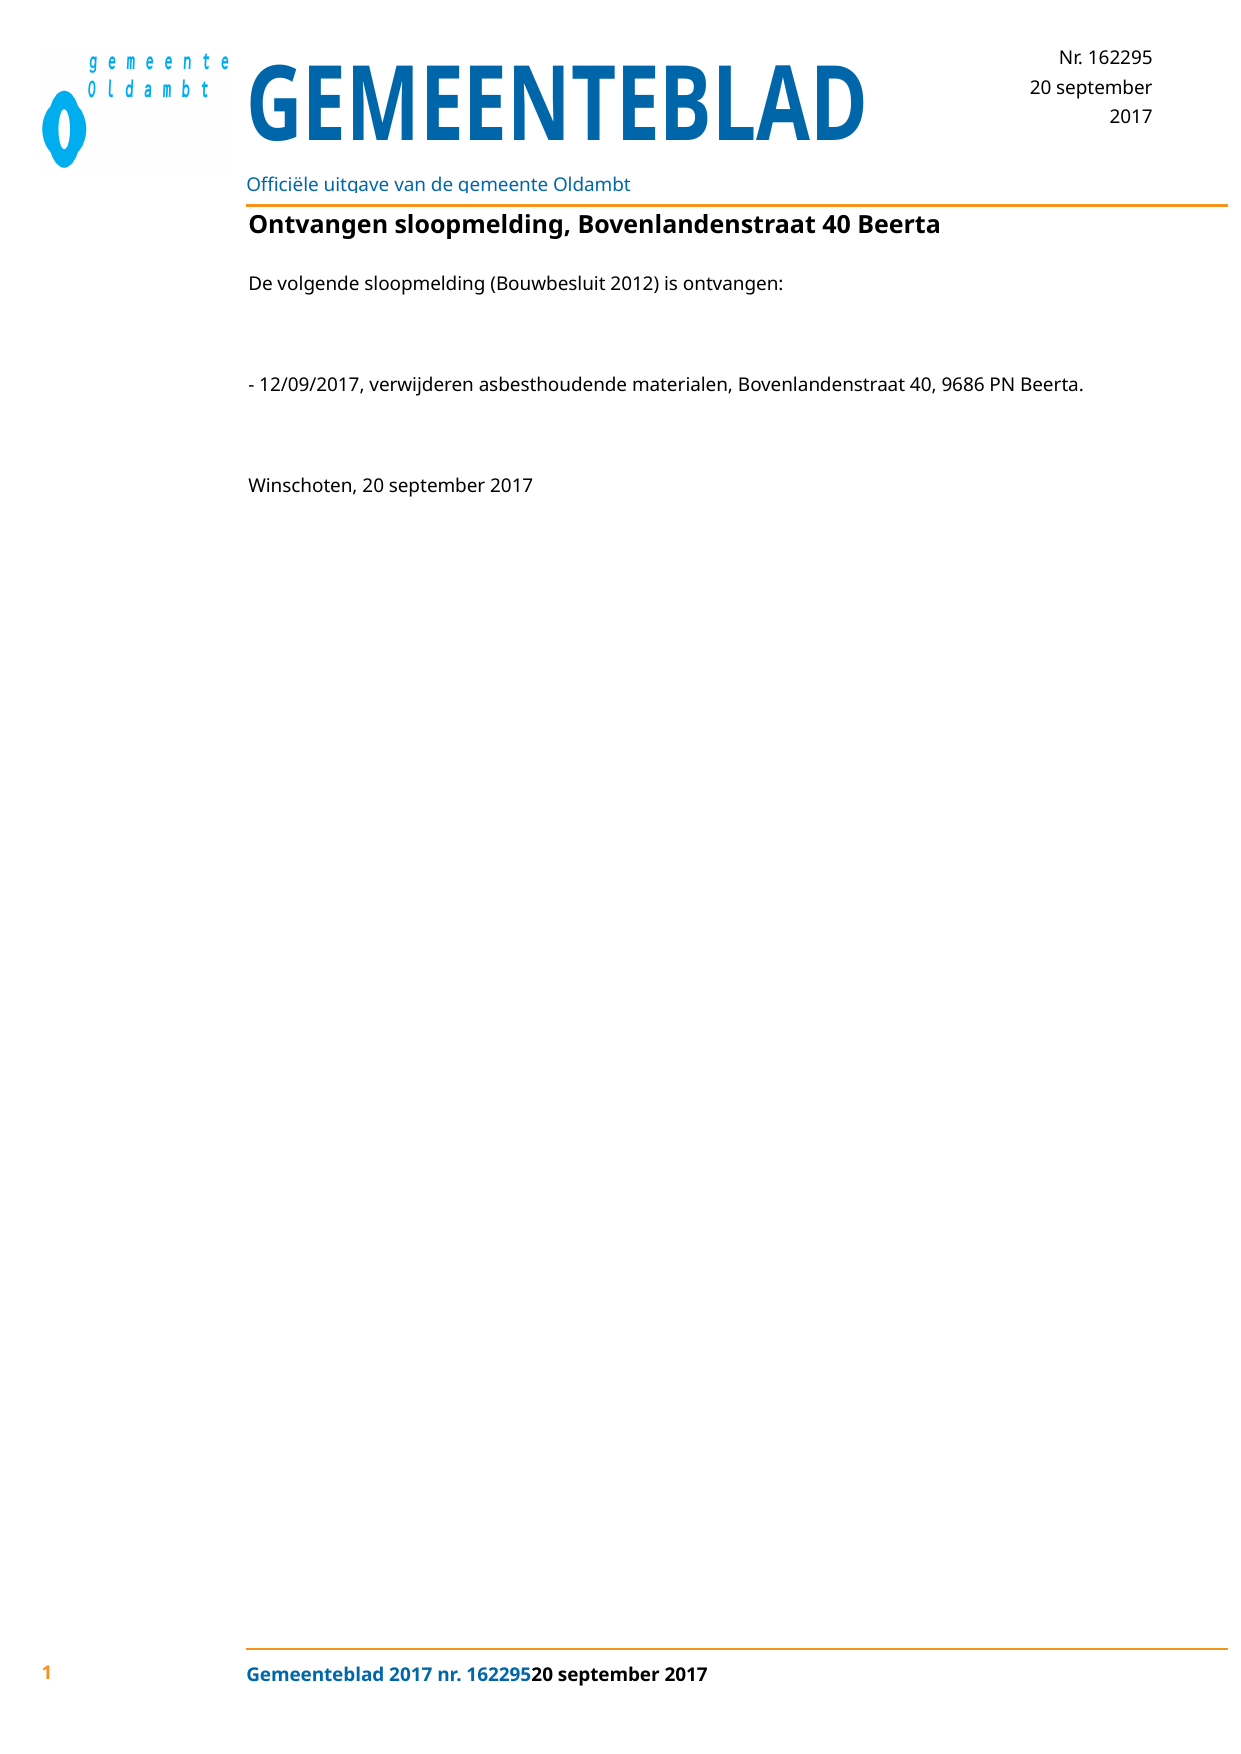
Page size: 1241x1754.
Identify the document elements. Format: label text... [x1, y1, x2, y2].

text Ontvangen sloopmelding, Bovenlandenstraat 40 Beerta [248, 207, 1152, 241]
picture [41, 47, 231, 172]
text - 12/09/2017, verwijderen asbesthoudende materialen, Bovenlandenstraat 40, 9686 PN Beerta. [248, 371, 1152, 397]
text De volgende sloopmelding (Bouwbesluit 2012) is ontvangen: [248, 270, 1152, 296]
text Winschoten, 20 september 2017 [248, 472, 1152, 498]
